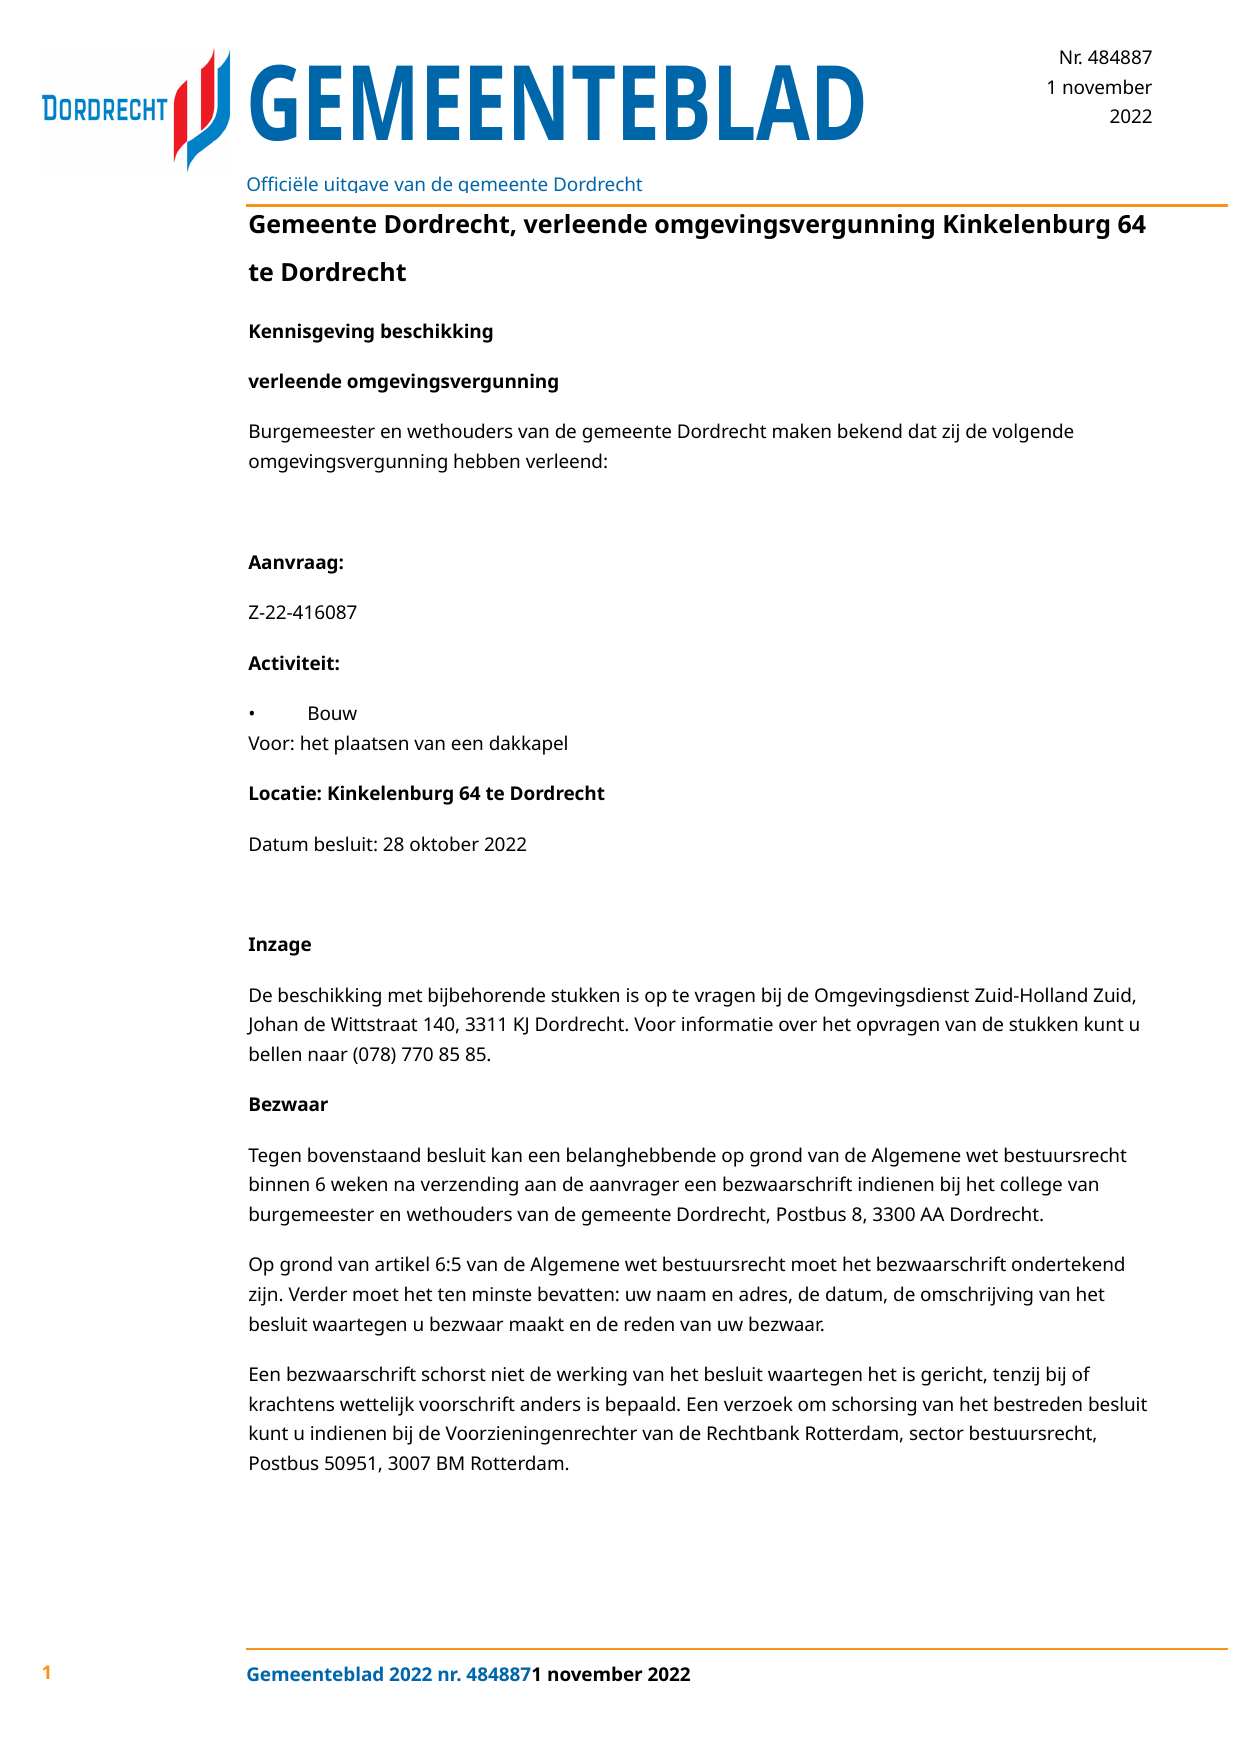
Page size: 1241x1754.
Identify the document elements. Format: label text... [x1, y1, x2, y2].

text Bezwaar [248, 1092, 1152, 1117]
text Kennisgeving beschikking [248, 318, 1152, 344]
text Tegen bovenstaand besluit kan een belanghebbende op grond van de Algemene wet bestuursrecht binnen 6 weken na verzending aan de aanvrager een bezwaarschrift indienen bij het college van burgemeester en wethouders van de gemeente Dordrecht, Postbus 8, 3300 AA Dordrecht. [248, 1142, 1152, 1227]
text Op grond van artikel 6:5 van de Algemene wet bestuursrecht moet het bezwaarschrift ondertekend zijn. Verder moet het ten minste bevatten: uw naam en adres, de datum, de omschrijving van het besluit waartegen u bezwaar maakt en de reden van uw bezwaar. [248, 1252, 1152, 1337]
text De beschikking met bijbehorende stukken is op te vragen bij de Omgevingsdienst Zuid-Holland Zuid, Johan de Wittstraat 140, 3311 KJ Dordrecht. Voor informatie over het opvragen van de stukken kunt u bellen naar (078) 770 85 85. [248, 982, 1152, 1067]
text Activiteit: [248, 650, 1152, 676]
text Voor: het plaatsen van een dakkapel [248, 730, 1152, 756]
text Een bezwaarschrift schorst niet de werking van het besluit waartegen het is gericht, tenzij bij of krachtens wettelijk voorschrift anders is bepaald. Een verzoek om schorsing van het bestreden besluit kunt u indienen bij de Voorzieningenrechter van de Rechtbank Rotterdam, sector bestuursrecht, Postbus 50951, 3007 BM Rotterdam. [248, 1361, 1152, 1476]
list Bouw [248, 700, 1152, 726]
text Aanvraag: [248, 549, 1152, 575]
text Z-22-416087 [248, 599, 1152, 625]
text Burgemeester en wethouders van de gemeente Dordrecht maken bekend dat zij de volgende omgevingsvergunning hebben verleend: [248, 419, 1152, 474]
picture [41, 47, 231, 172]
text Locatie: Kinkelenburg 64 te Dordrecht [248, 780, 1152, 806]
text Datum besluit: 28 oktober 2022 [248, 831, 1152, 857]
text Inzage [248, 932, 1152, 957]
text Gemeente Dordrecht, verleende omgevingsvergunning Kinkelenburg 64 te Dordrecht [248, 207, 1152, 288]
text verleende omgevingsvergunning [248, 368, 1152, 394]
